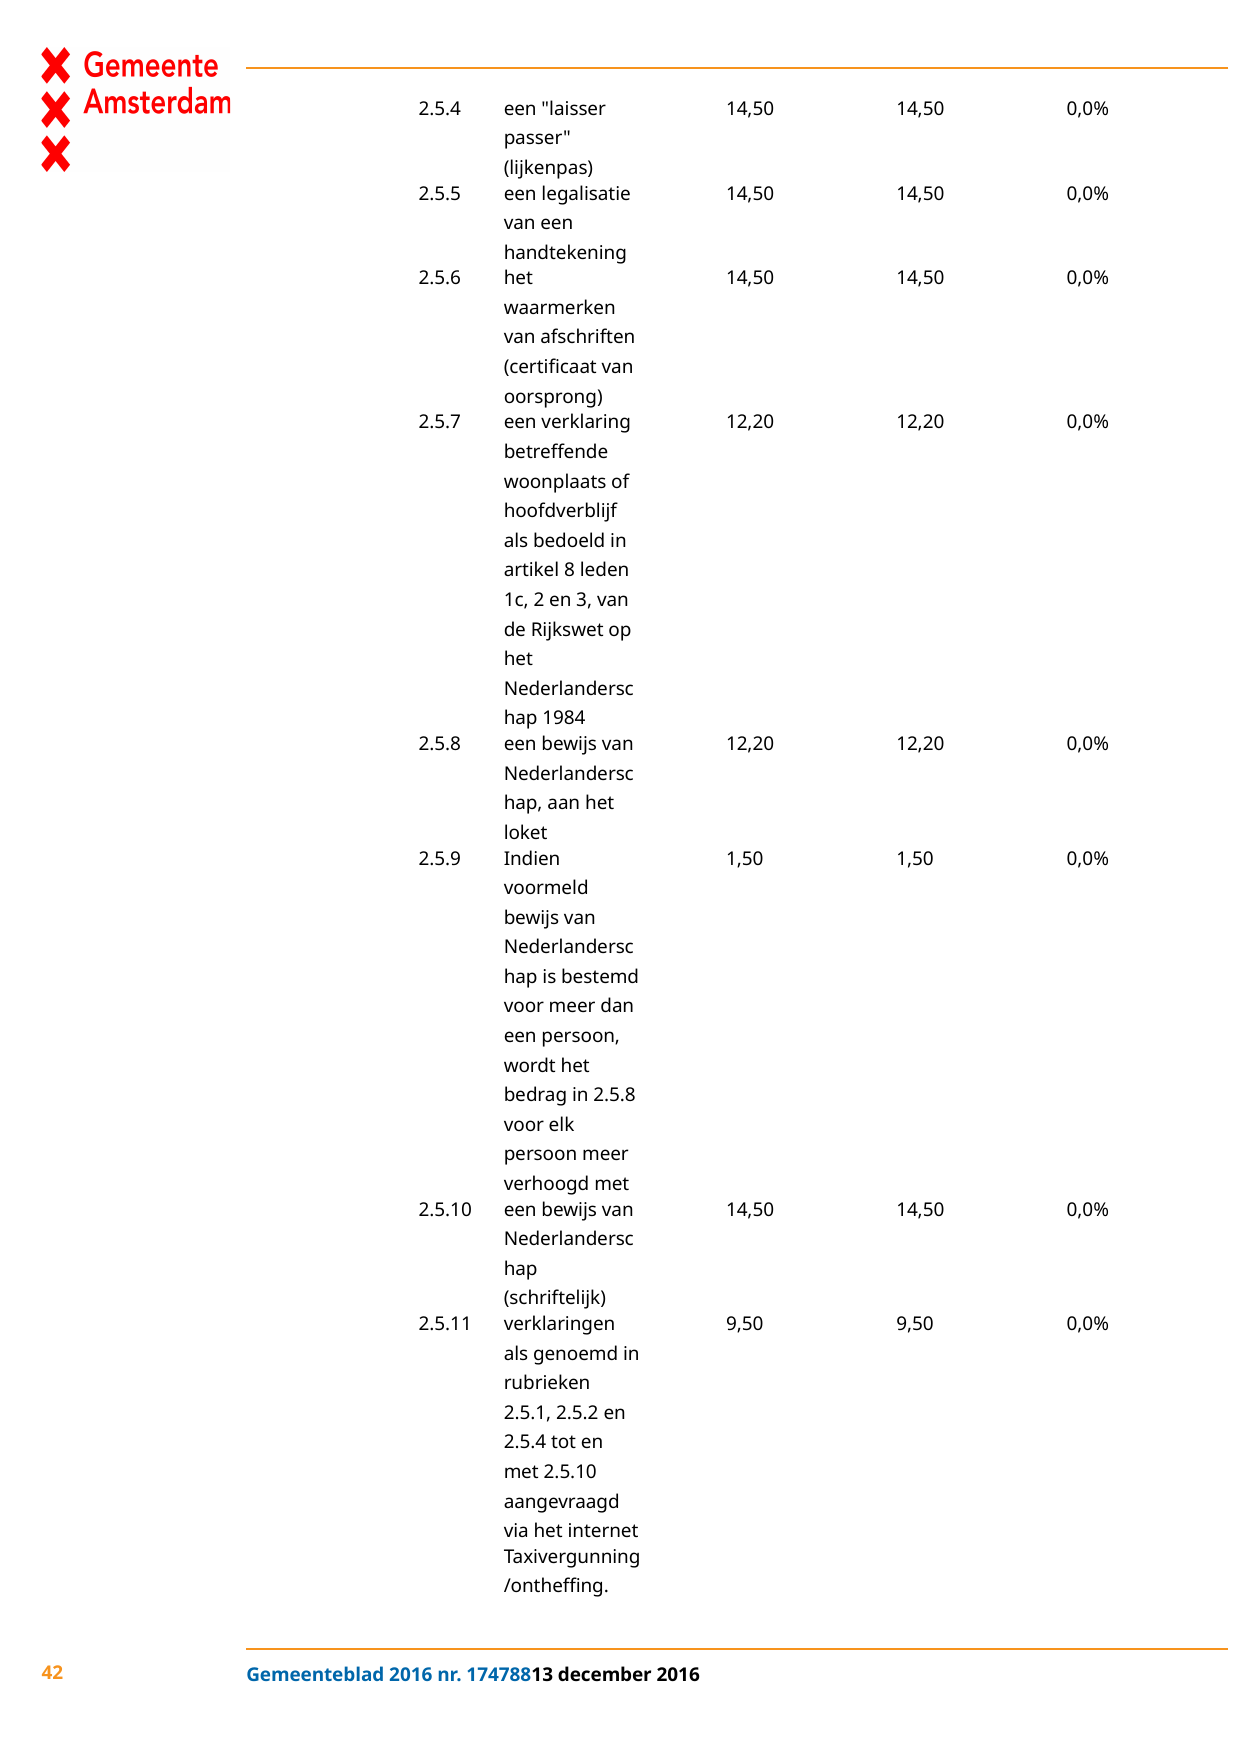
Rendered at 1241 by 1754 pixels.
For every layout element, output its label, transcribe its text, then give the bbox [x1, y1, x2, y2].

table_cell 14,50 [896, 180, 981, 264]
table_cell [811, 845, 896, 1196]
table_cell 1,50 [896, 845, 981, 1196]
table_cell een bewijs van Nederlanderschap, aan het loket [504, 730, 641, 845]
table_cell 14,50 [896, 265, 981, 409]
table_cell [641, 845, 726, 1196]
table_cell 14,50 [726, 265, 811, 409]
table_cell [333, 409, 418, 730]
table_cell [641, 95, 726, 180]
table_cell 12,20 [726, 409, 811, 730]
table_cell [333, 845, 418, 1196]
table_cell 14,50 [726, 180, 811, 264]
table_cell 2.5.10 [418, 1196, 503, 1310]
table_cell 2.5.8 [418, 730, 503, 845]
table_cell 2.5.11 [418, 1310, 503, 1543]
table_cell 12,20 [726, 730, 811, 845]
table_cell [981, 1310, 1066, 1543]
table_cell [333, 1310, 418, 1543]
table_cell 0,0% [1066, 1196, 1152, 1310]
table_cell [811, 730, 896, 845]
table_cell een "laisser passer" (lijkenpas) [504, 95, 641, 180]
table_cell [641, 265, 726, 409]
table_cell [811, 1310, 896, 1543]
table_cell [641, 1196, 726, 1310]
table_cell 9,50 [896, 1310, 981, 1543]
table_cell [248, 265, 333, 409]
table_cell [641, 409, 726, 730]
table_cell [896, 1543, 981, 1598]
table_cell een verklaring betreffende woonplaats of hoofdverblijf als bedoeld in artikel 8 leden 1c, 2 en 3, van de Rijkswet op het Nederlanderschap 1984 [504, 409, 641, 730]
table_cell 14,50 [726, 1196, 811, 1310]
table_cell [981, 1543, 1066, 1598]
table_cell [811, 409, 896, 730]
table_cell [981, 180, 1066, 264]
table_cell [1066, 1543, 1152, 1598]
table_cell 0,0% [1066, 180, 1152, 264]
table_cell [248, 1196, 333, 1310]
table_cell een bewijs van Nederlanderschap (schriftelijk) [504, 1196, 641, 1310]
table_cell een legalisatie van een handtekening [504, 180, 641, 264]
table_cell [248, 409, 333, 730]
table_cell [981, 1196, 1066, 1310]
table_cell 12,20 [896, 409, 981, 730]
table_cell 14,50 [726, 95, 811, 180]
table_cell 0,0% [1066, 95, 1152, 180]
table_cell [248, 730, 333, 845]
table_cell 2.5.5 [418, 180, 503, 264]
table_cell 2.5.6 [418, 265, 503, 409]
table_cell 0,0% [1066, 1310, 1152, 1543]
table_cell 0,0% [1066, 409, 1152, 730]
picture [41, 47, 231, 172]
table_cell [811, 1543, 896, 1598]
table_cell Indien voormeld bewijs van Nederlanderschap is bestemd voor meer dan een persoon, wordt het bedrag in 2.5.8 voor elk persoon meer verhoogd met [504, 845, 641, 1196]
table_cell [981, 409, 1066, 730]
table_cell [333, 95, 418, 180]
table_cell 12,20 [896, 730, 981, 845]
table_cell [641, 1543, 726, 1598]
table_cell [248, 845, 333, 1196]
table_cell 0,0% [1066, 265, 1152, 409]
table_cell [248, 180, 333, 264]
table_cell Taxivergunning/ontheffing. [504, 1543, 641, 1598]
table_cell 14,50 [896, 95, 981, 180]
table_cell 14,50 [896, 1196, 981, 1310]
table_cell 9,50 [726, 1310, 811, 1543]
table_cell [981, 730, 1066, 845]
table_cell verklaringen als genoemd in rubrieken 2.5.1, 2.5.2 en 2.5.4 tot en met 2.5.10 aangevraagd via het internet [504, 1310, 641, 1543]
table_cell [333, 730, 418, 845]
table_cell [811, 95, 896, 180]
table_cell 0,0% [1066, 730, 1152, 845]
table_cell [248, 1310, 333, 1543]
table_cell [333, 1543, 418, 1598]
table_cell [726, 1543, 811, 1598]
table_cell 2.5.7 [418, 409, 503, 730]
table_cell [333, 1196, 418, 1310]
table_cell [641, 180, 726, 264]
table_cell [811, 265, 896, 409]
table_cell [418, 1543, 503, 1598]
table_cell [248, 1543, 333, 1598]
table_cell [811, 1196, 896, 1310]
table_cell 0,0% [1066, 845, 1152, 1196]
table_cell [641, 1310, 726, 1543]
table_cell [981, 265, 1066, 409]
table_cell het waarmerken van afschriften (certificaat van oorsprong) [504, 265, 641, 409]
table_cell 2.5.9 [418, 845, 503, 1196]
table_cell [981, 845, 1066, 1196]
table_cell [248, 95, 333, 180]
table_cell [641, 730, 726, 845]
table_cell [333, 265, 418, 409]
table_cell [981, 95, 1066, 180]
table_cell [333, 180, 418, 264]
table_cell 2.5.4 [418, 95, 503, 180]
table_cell [811, 180, 896, 264]
table_cell 1,50 [726, 845, 811, 1196]
